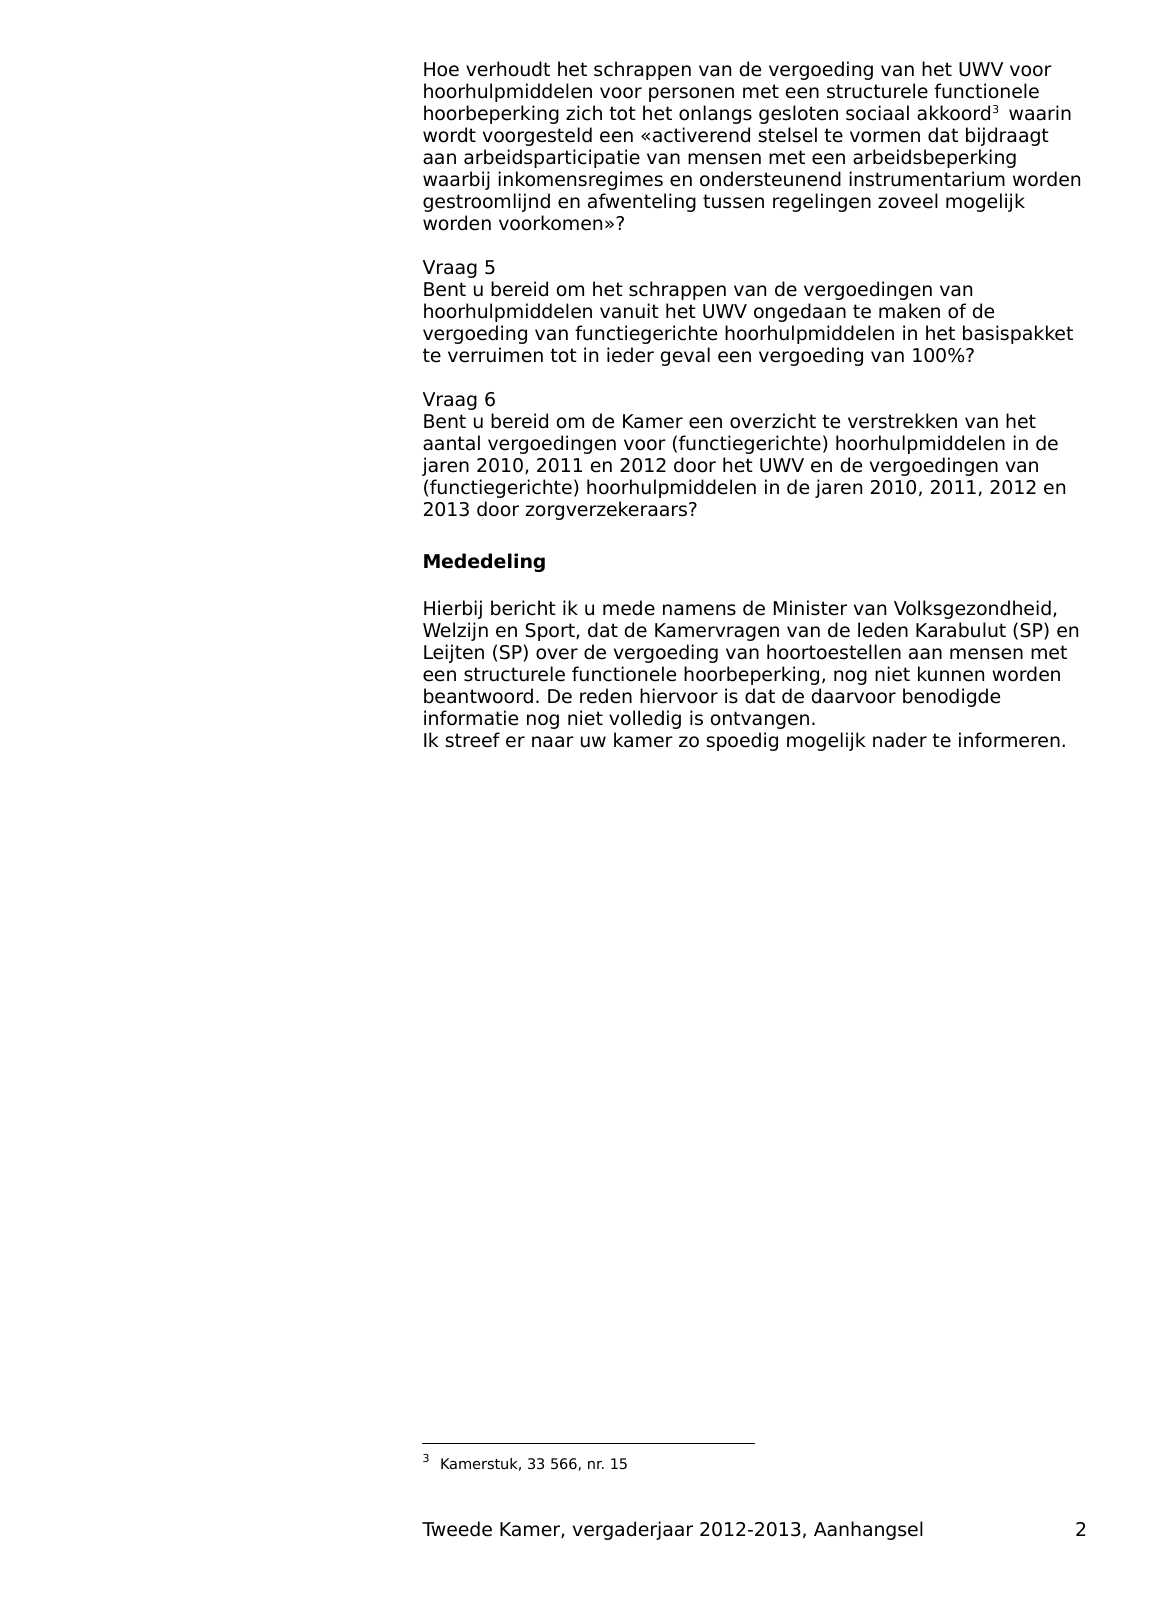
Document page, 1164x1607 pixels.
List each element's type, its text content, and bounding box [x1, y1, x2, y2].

text Vraag 6 [422, 389, 1087, 411]
text Vraag 5 [422, 257, 1087, 279]
text Hoe verhoudt het schrappen van de vergoeding van het UWV voor hoorhulpmiddelen voor personen met een structurele functionele hoorbeperking zich tot het onlangs gesloten sociaal akkoord waarin wordt voorgesteld een «activerend stelsel te vormen dat bijdraagt aan arbeidsparticipatie van mensen met een arbeidsbeperking waarbij inkomensregimes en ondersteunend instrumentarium worden gestroomlijnd en afwenteling tussen regelingen zoveel mogelijk worden voorkomen»? [422, 59, 1087, 235]
text Bent u bereid om de Kamer een overzicht te verstrekken van het aantal vergoedingen voor (functiegerichte) hoorhulpmiddelen in de jaren 2010, 2011 en 2012 door het UWV en de vergoedingen van (functiegerichte) hoorhulpmiddelen in de jaren 2010, 2011, 2012 en 2013 door zorgverzekeraars? [422, 411, 1087, 521]
subtitle Mededeling [422, 551, 1087, 573]
text Ik streef er naar uw kamer zo spoedig mogelijk nader te informeren. [422, 730, 1087, 752]
text Bent u bereid om het schrappen van de vergoedingen van hoorhulpmiddelen vanuit het UWV ongedaan te maken of de vergoeding van functiegerichte hoorhulpmiddelen in het basispakket te verruimen tot in ieder geval een vergoeding van 100%? [422, 279, 1087, 367]
text Kamerstuk, 33 566, nr. 15 [422, 1452, 1087, 1474]
text Hierbij bericht ik u mede namens de Minister van Volksgezondheid, Welzijn en Sport, dat de Kamervragen van de leden Karabulut (SP) en Leijten (SP) over de vergoeding van hoortoestellen aan mensen met een structurele functionele hoorbeperking, nog niet kunnen worden beantwoord. De reden hiervoor is dat de daarvoor benodigde informatie nog niet volledig is ontvangen. [422, 598, 1087, 730]
